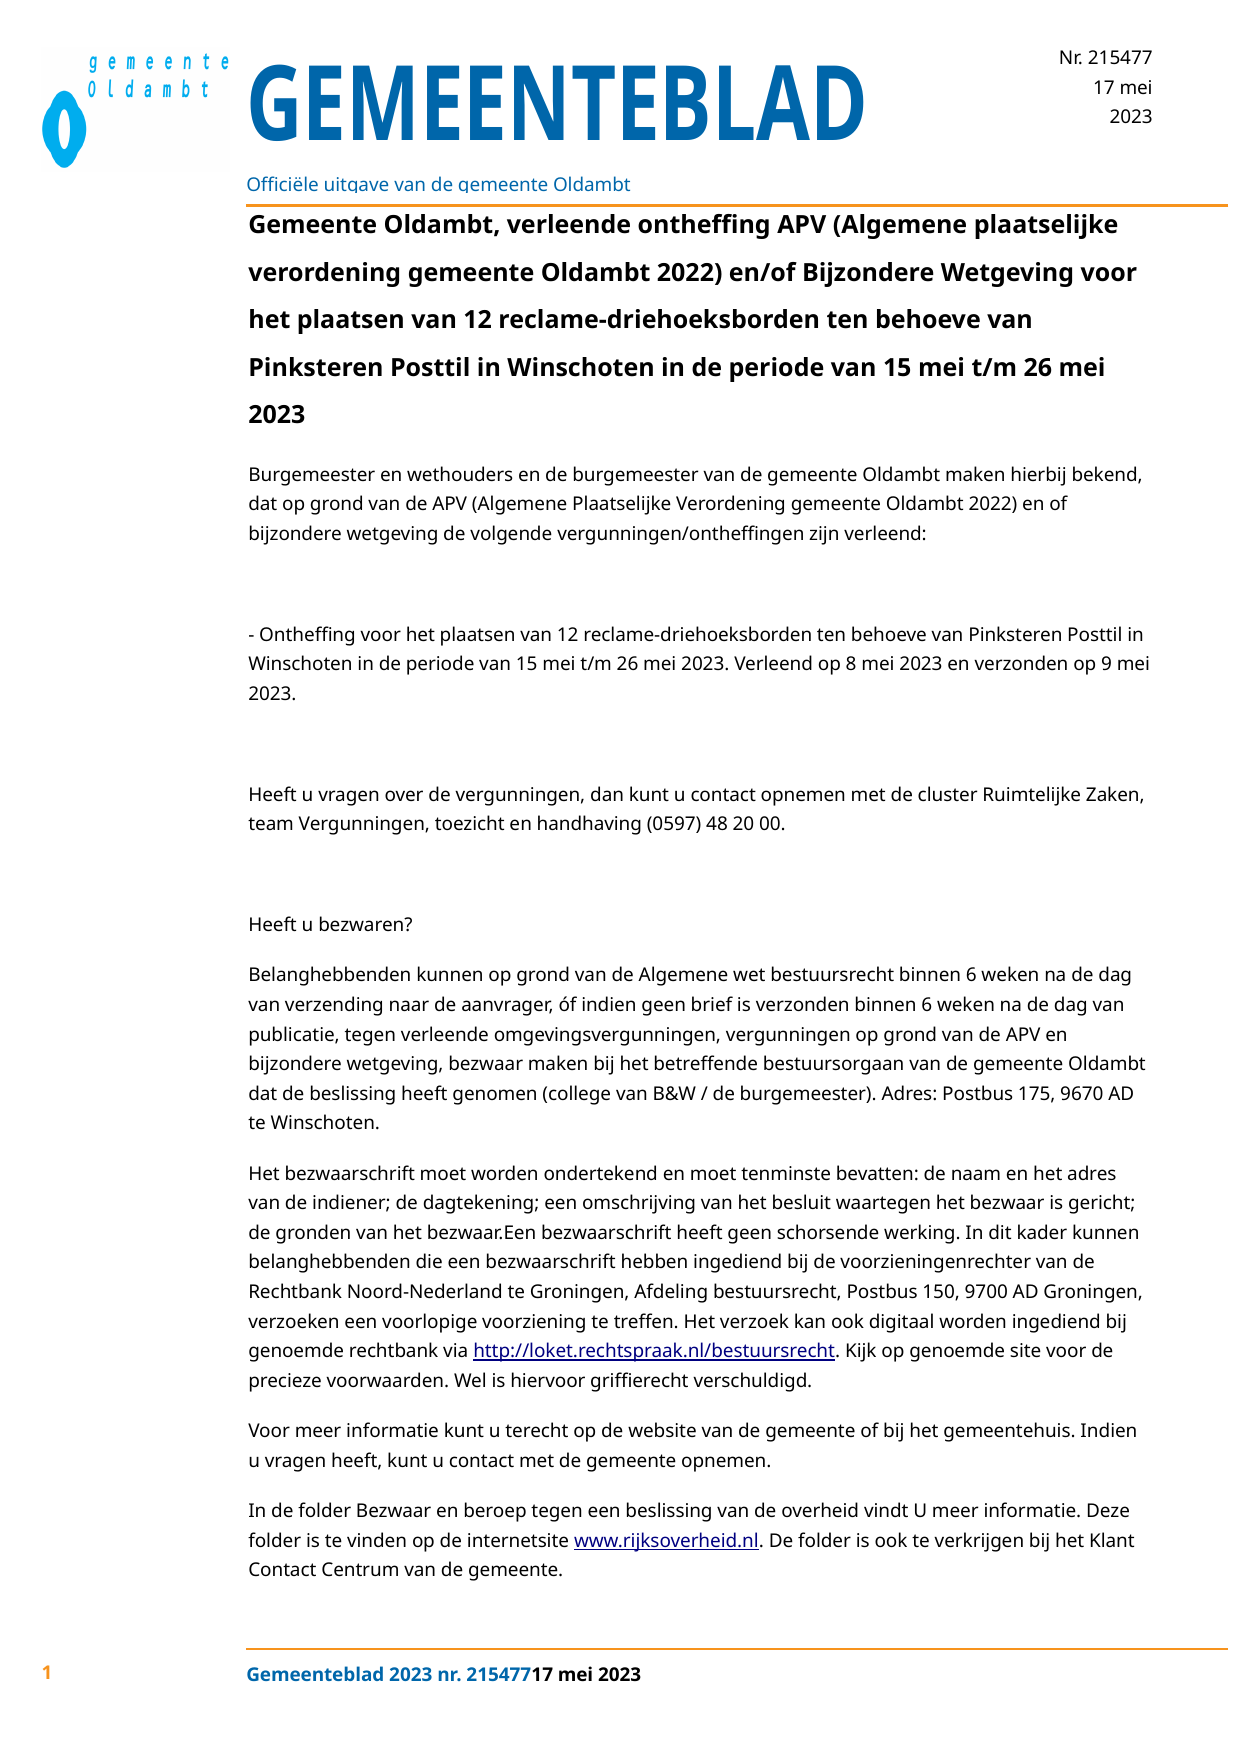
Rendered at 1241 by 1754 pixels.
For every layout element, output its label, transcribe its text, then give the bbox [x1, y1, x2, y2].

picture [41, 47, 231, 172]
text Voor meer informatie kunt u terecht op de website van de gemeente of bij het gemeentehuis. Indien u vragen heeft, kunt u contact met de gemeente opnemen. [248, 1417, 1152, 1473]
text Heeft u vragen over de vergunningen, dan kunt u contact opnemen met de cluster Ruimtelijke Zaken, team Vergunningen, toezicht en handhaving (0597) 48 20 00. [248, 781, 1152, 836]
text In de folder Bezwaar en beroep tegen een beslissing van de overheid vindt U meer informatie. Deze folder is te vinden op de internetsite www.rijksoverheid.nl. De folder is ook te verkrijgen bij het Klant Contact Centrum van de gemeente. [248, 1497, 1152, 1582]
text Het bezwaarschrift moet worden ondertekend en moet tenminste bevatten: de naam en het adres van de indiener; de dagtekening; een omschrijving van het besluit waartegen het bezwaar is gericht; de gronden van het bezwaar.Een bezwaarschrift heeft geen schorsende werking. In dit kader kunnen belanghebbenden die een bezwaarschrift hebben ingediend bij de voorzieningenrechter van de Rechtbank Noord-Nederland te Groningen, Afdeling bestuursrecht, Postbus 150, 9700 AD Groningen, verzoeken een voorlopige voorziening te treffen. Het verzoek kan ook digitaal worden ingediend bij genoemde rechtbank via http://loket.rechtspraak.nl/bestuursrecht. Kijk op genoemde site voor de precieze voorwaarden. Wel is hiervoor griffierecht verschuldigd. [248, 1160, 1152, 1393]
text - Ontheffing voor het plaatsen van 12 reclame-driehoeksborden ten behoeve van Pinksteren Posttil in Winschoten in de periode van 15 mei t/m 26 mei 2023. Verleend op 8 mei 2023 en verzonden op 9 mei 2023. [248, 621, 1152, 706]
text Burgemeester en wethouders en de burgemeester van de gemeente Oldambt maken hierbij bekend, dat op grond van de APV (Algemene Plaatselijke Verordening gemeente Oldambt 2022) en of bijzondere wetgeving de volgende vergunningen/ontheffingen zijn verleend: [248, 461, 1152, 546]
text Heeft u bezwaren? [248, 911, 1152, 937]
text Belanghebbenden kunnen op grond van de Algemene wet bestuursrecht binnen 6 weken na de dag van verzending naar de aanvrager, óf indien geen brief is verzonden binnen 6 weken na de dag van publicatie, tegen verleende omgevingsvergunningen, vergunningen op grond van de APV en bijzondere wetgeving, bezwaar maken bij het betreffende bestuursorgaan van de gemeente Oldambt dat de beslissing heeft genomen (college van B&W / de burgemeester). Adres: Postbus 175, 9670 AD te Winschoten. [248, 962, 1152, 1135]
text Gemeente Oldambt, verleende ontheffing APV (Algemene plaatselijke verordening gemeente Oldambt 2022) en/of Bijzondere Wetgeving voor het plaatsen van 12 reclame-driehoeksborden ten behoeve van Pinksteren Posttil in Winschoten in de periode van 15 mei t/m 26 mei 2023 [248, 207, 1152, 431]
